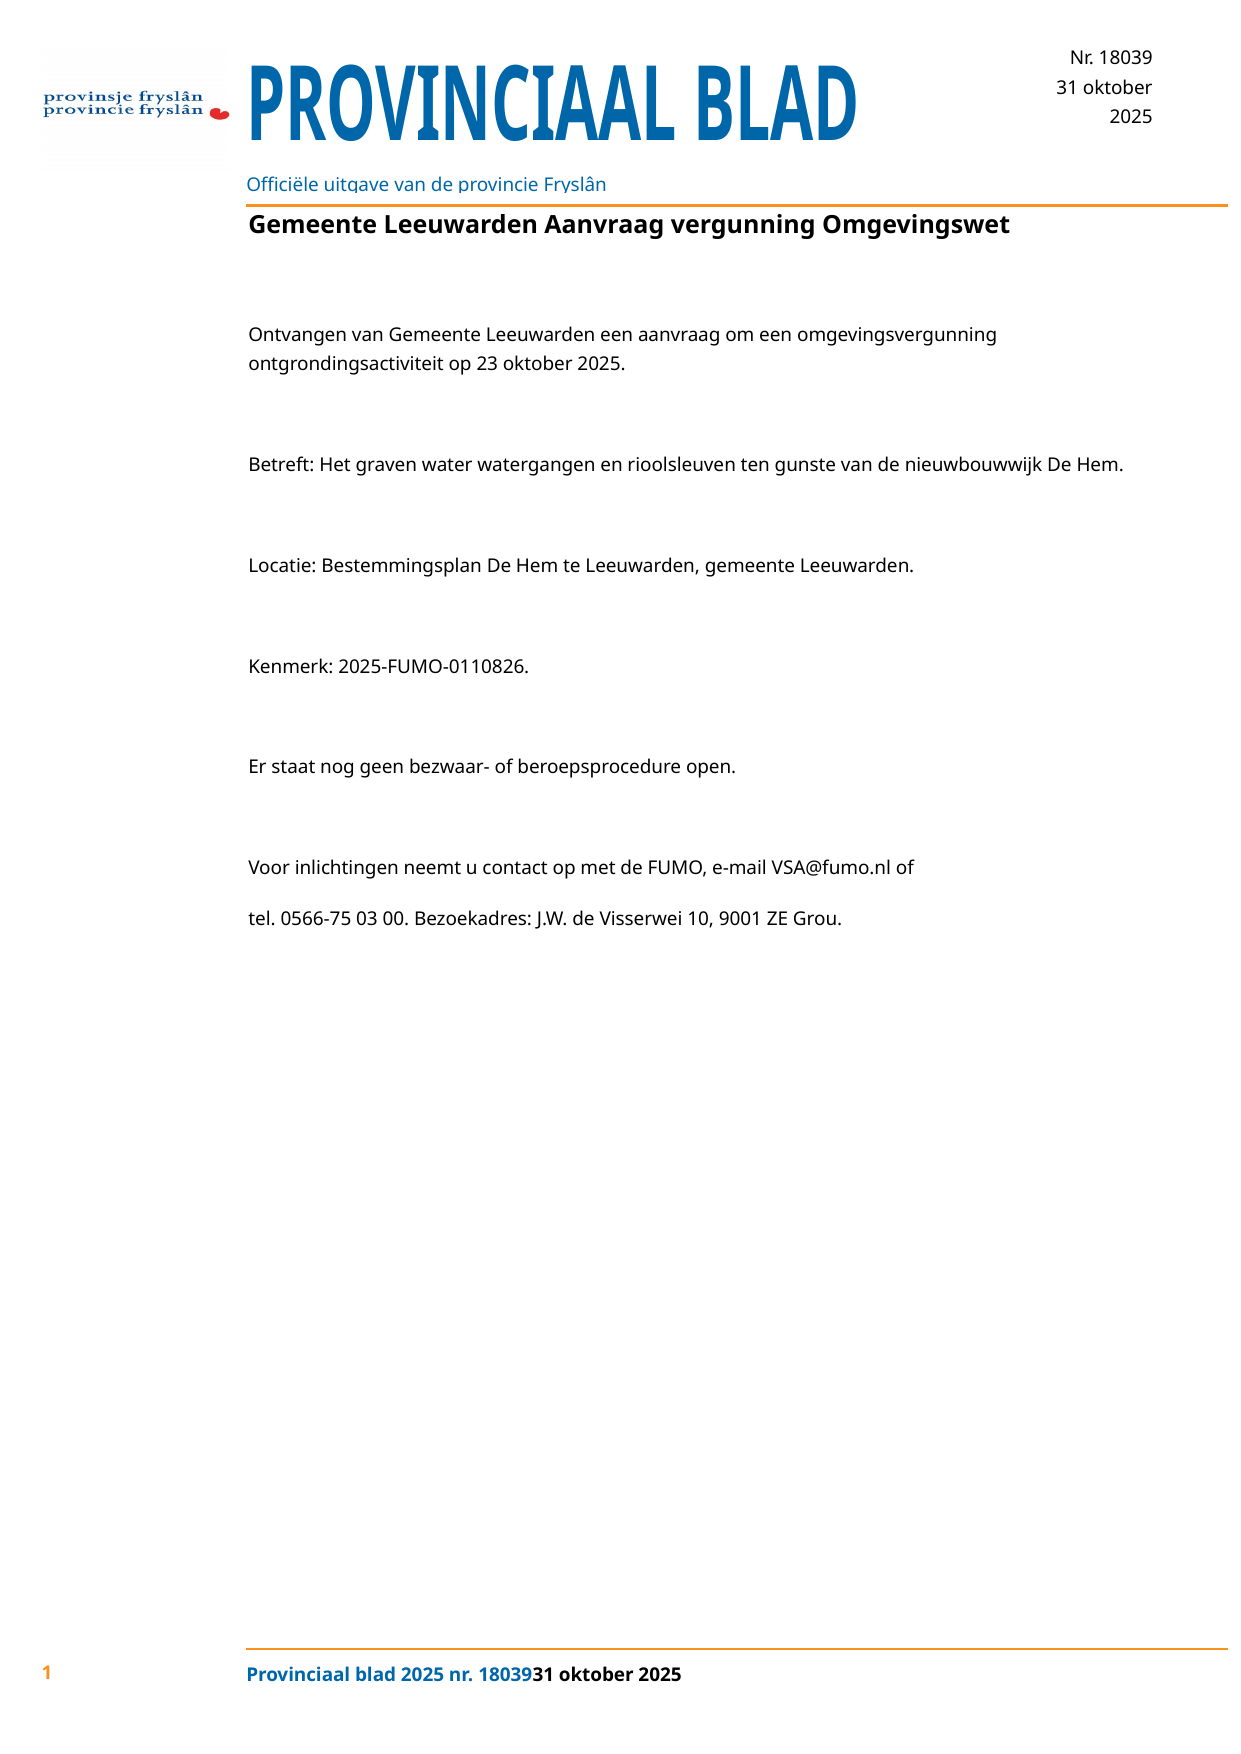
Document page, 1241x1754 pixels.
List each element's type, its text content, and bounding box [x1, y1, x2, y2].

text Gemeente Leeuwarden Aanvraag vergunning Omgevingswet [248, 207, 1152, 241]
text Betreft: Het graven water watergangen en rioolsleuven ten gunste van de nieuwbouwwijk De Hem. [248, 451, 1152, 477]
picture [41, 47, 231, 172]
text Kenmerk: 2025-FUMO-0110826. [248, 653, 1152, 678]
text tel. 0566-75 03 00. Bezoekadres: J.W. de Visserwei 10, 9001 ZE Grou. [248, 905, 1152, 931]
text Ontvangen van Gemeente Leeuwarden een aanvraag om een omgevingsvergunning ontgrondingsactiviteit op 23 oktober 2025. [248, 321, 1152, 376]
text Locatie: Bestemmingsplan De Hem te Leeuwarden, gemeente Leeuwarden. [248, 552, 1152, 578]
text Voor inlichtingen neemt u contact op met de FUMO, e-mail VSA@fumo.nl of [248, 854, 1152, 880]
text Er staat nog geen bezwaar- of beroepsprocedure open. [248, 754, 1152, 779]
